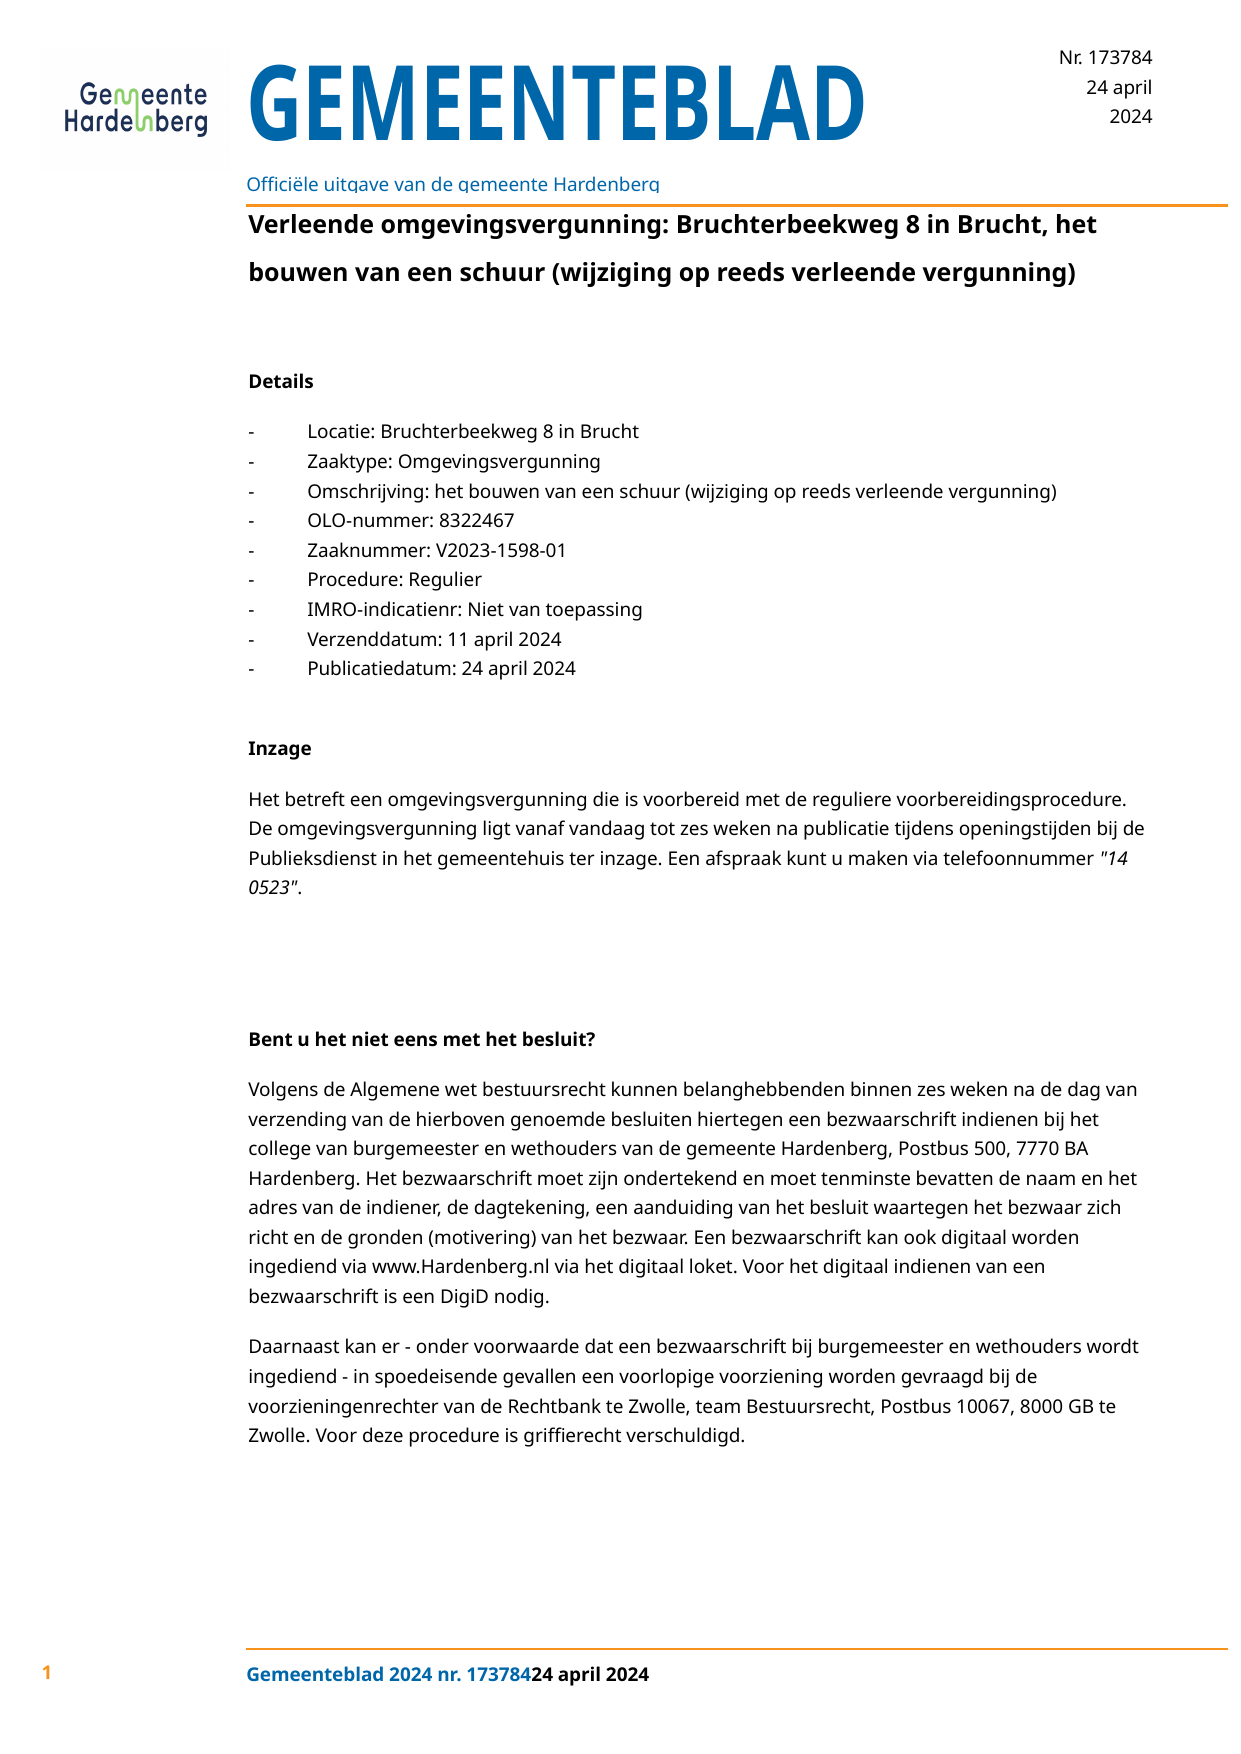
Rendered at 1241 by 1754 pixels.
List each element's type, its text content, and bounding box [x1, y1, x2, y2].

text Daarnaast kan er - onder voorwaarde dat een bezwaarschrift bij burgemeester en wethouders wordt ingediend - in spoedeisende gevallen een voorlopige voorziening worden gevraagd bij de voorzieningenrechter van de Rechtbank te Zwolle, team Bestuursrecht, Postbus 10067, 8000 GB te Zwolle. Voor deze procedure is griffierecht verschuldigd. [248, 1334, 1152, 1448]
text Inzage [248, 735, 1152, 761]
text Volgens de Algemene wet bestuursrecht kunnen belanghebbenden binnen zes weken na de dag van verzending van de hierboven genoemde besluiten hiertegen een bezwaarschrift indienen bij het college van burgemeester en wethouders van de gemeente Hardenberg, Postbus 500, 7770 BA Hardenberg. Het bezwaarschrift moet zijn ondertekend en moet tenminste bevatten de naam en het adres van de indiener, de dagtekening, een aanduiding van het besluit waartegen het bezwaar zich richt en de gronden (motivering) van het bezwaar. Een bezwaarschrift kan ook digitaal worden ingediend via www.Hardenberg.nl via het digitaal loket. Voor het digitaal indienen van een bezwaarschrift is een DigiD nodig. [248, 1076, 1152, 1309]
list IMRO-indicatienr: Niet van toepassing [248, 596, 1152, 622]
text Bent u het niet eens met het besluit? [248, 1026, 1152, 1052]
text Details [248, 368, 1152, 394]
list Verzenddatum: 11 april 2024 [248, 626, 1152, 652]
list OLO-nummer: 8322467 [248, 507, 1152, 533]
list Zaaktype: Omgevingsvergunning [248, 448, 1152, 474]
list Omschrijving: het bouwen van een schuur (wijziging op reeds verleende vergunning) [248, 478, 1152, 504]
text Verleende omgevingsvergunning: Bruchterbeekweg 8 in Brucht, het bouwen van een schuur (wijziging op reeds verleende vergunning) [248, 207, 1152, 288]
text Het betreft een omgevingsvergunning die is voorbereid met de reguliere voorbereidingsprocedure. De omgevingsvergunning ligt vanaf vandaag tot zes weken na publicatie tijdens openingstijden bij de Publieksdienst in het gemeentehuis ter inzage. Een afspraak kunt u maken via telefoonnummer "14 0523". [248, 786, 1152, 900]
list Publicatiedatum: 24 april 2024 [248, 655, 1152, 681]
picture [41, 47, 231, 172]
list Locatie: Bruchterbeekweg 8 in Brucht [248, 419, 1152, 444]
list Zaaknummer: V2023-1598-01 [248, 537, 1152, 563]
list Procedure: Regulier [248, 567, 1152, 592]
